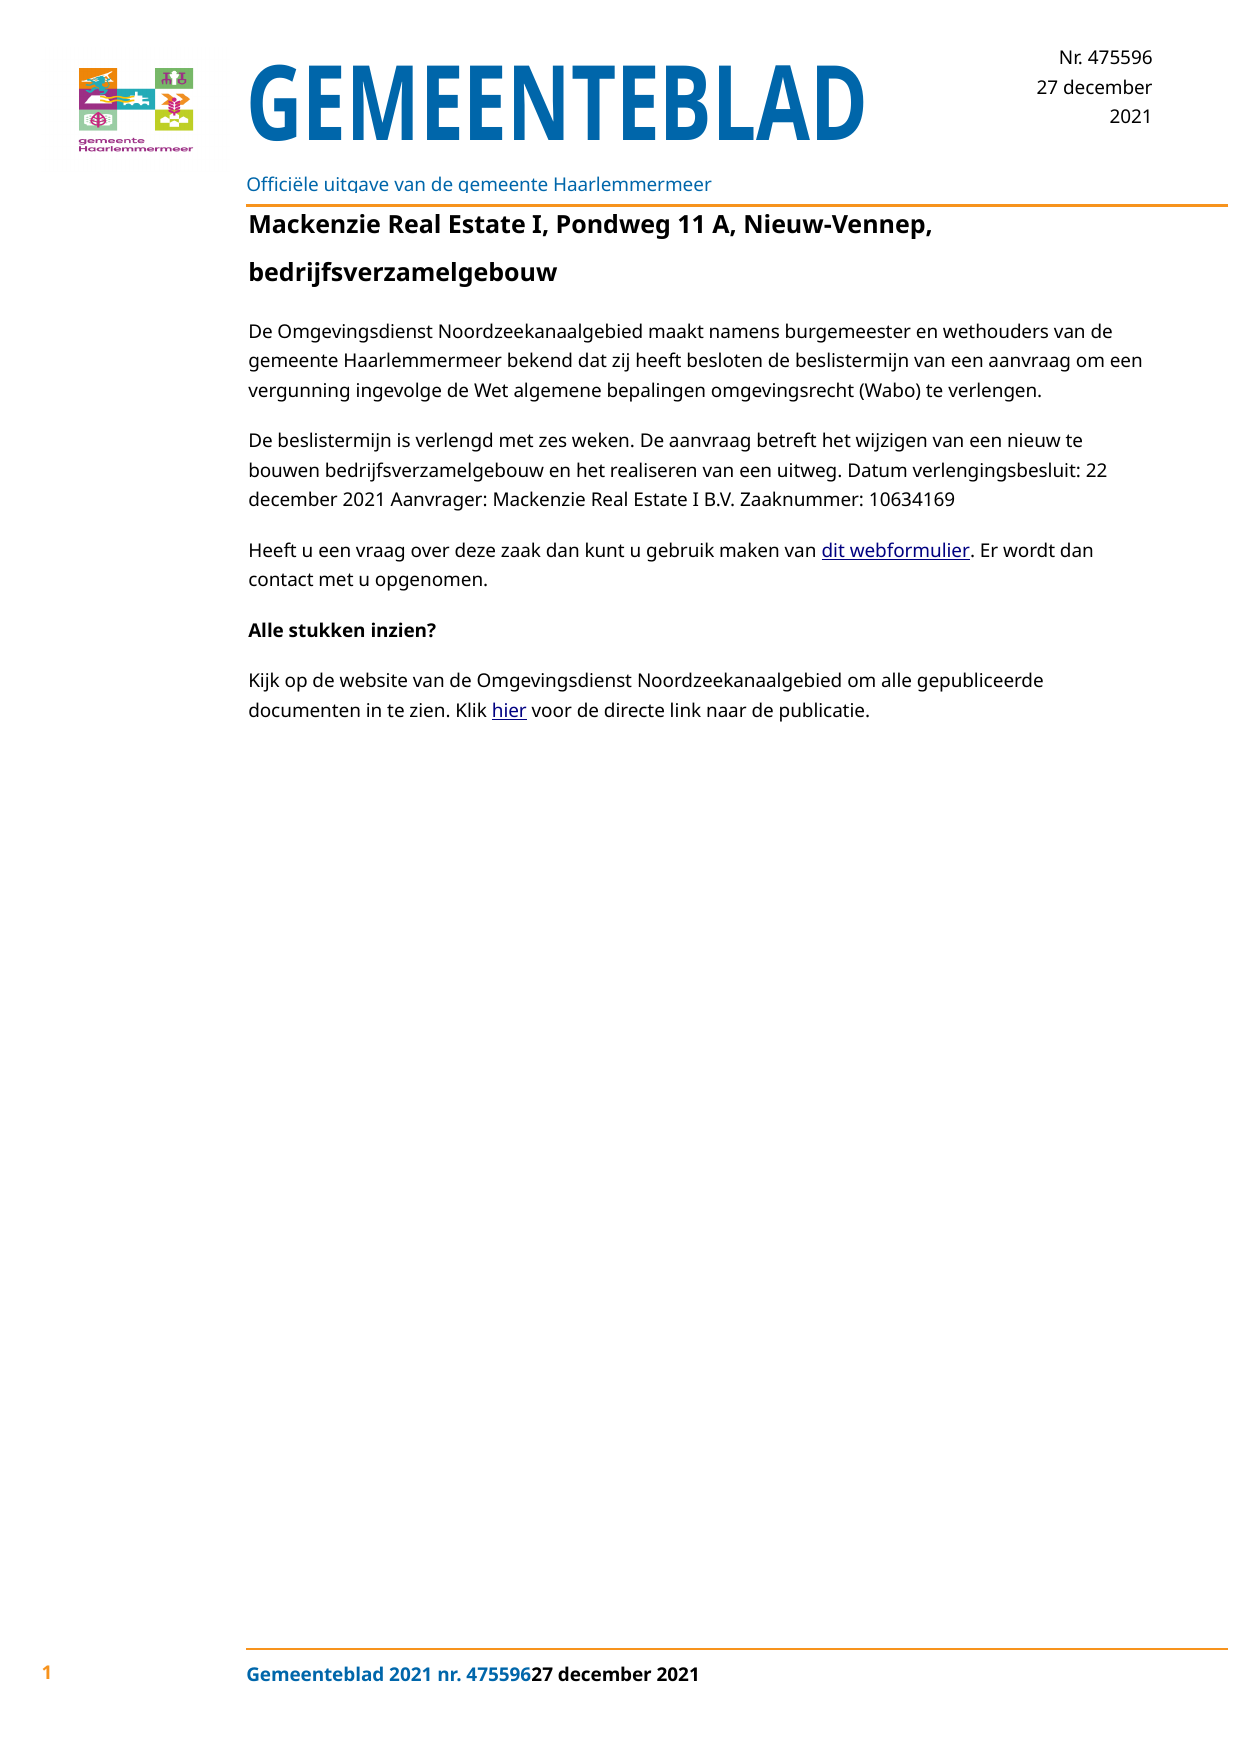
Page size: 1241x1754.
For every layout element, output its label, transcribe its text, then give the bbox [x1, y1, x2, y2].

text Mackenzie Real Estate I, Pondweg 11 A, Nieuw-Vennep, bedrijfsverzamelgebouw [248, 207, 1152, 288]
text Kijk op de website van de Omgevingsdienst Noordzeekanaalgebied om alle gepubliceerde documenten in te zien. Klik hier voor de directe link naar de publicatie. [248, 667, 1152, 723]
text Alle stukken inzien? [248, 617, 1152, 643]
text De beslistermijn is verlengd met zes weken. De aanvraag betreft het wijzigen van een nieuw te bouwen bedrijfsverzamelgebouw en het realiseren van een uitweg. Datum verlengingsbesluit: 22 december 2021 Aanvrager: Mackenzie Real Estate I B.V. Zaaknummer: 10634169 [248, 427, 1152, 512]
text Heeft u een vraag over deze zaak dan kunt u gebruik maken van dit webformulier. Er wordt dan contact met u opgenomen. [248, 537, 1152, 592]
picture [41, 47, 231, 172]
text De Omgevingsdienst Noordzeekanaalgebied maakt namens burgemeester en wethouders van de gemeente Haarlemmermeer bekend dat zij heeft besloten de beslistermijn van een aanvraag om een vergunning ingevolge de Wet algemene bepalingen omgevingsrecht (Wabo) te verlengen. [248, 318, 1152, 403]
